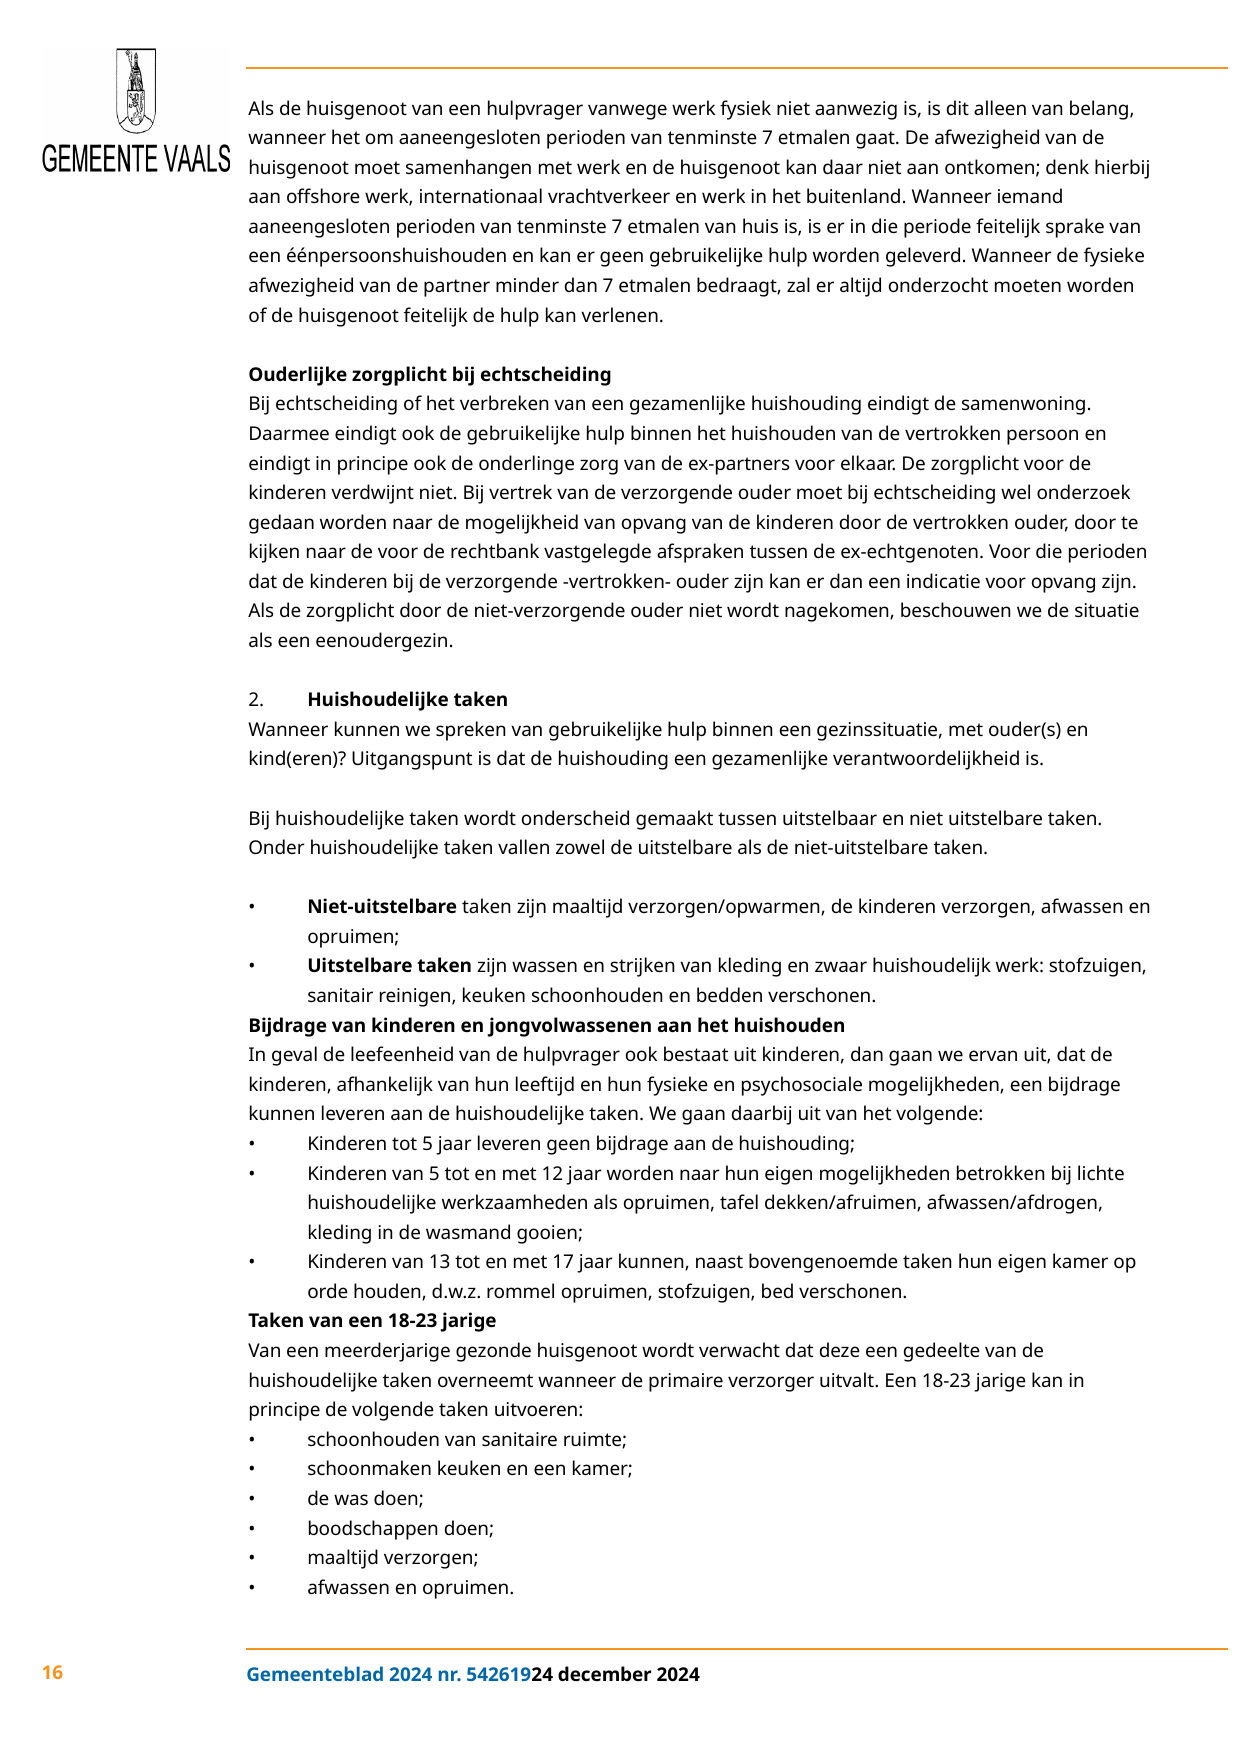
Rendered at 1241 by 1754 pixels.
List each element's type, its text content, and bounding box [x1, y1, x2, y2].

list Niet-uitstelbare taken zijn maaltijd verzorgen/opwarmen, de kinderen verzorgen, afwassen en opruimen; [248, 893, 1152, 949]
list schoonmaken keuken en een kamer; [248, 1456, 1152, 1481]
list afwassen en opruimen. [248, 1574, 1152, 1600]
list Kinderen tot 5 jaar leveren geen bijdrage aan de huishouding; [248, 1130, 1152, 1156]
list boodschappen doen; [248, 1515, 1152, 1541]
list Kinderen van 5 tot en met 12 jaar worden naar hun eigen mogelijkheden betrokken bij lichte huishoudelijke werkzaamheden als opruimen, tafel dekken/afruimen, afwassen/afdrogen, kleding in de wasmand gooien; [248, 1160, 1152, 1245]
text Onder huishoudelijke taken vallen zowel de uitstelbare als de niet-uitstelbare taken. [248, 834, 1152, 860]
text Als de huisgenoot van een hulpvrager vanwege werk fysiek niet aanwezig is, is dit alleen van belang, wanneer het om aaneengesloten perioden van tenminste 7 etmalen gaat. De afwezigheid van de huisgenoot moet samenhangen met werk en de huisgenoot kan daar niet aan ontkomen; denk hierbij aan offshore werk, internationaal vrachtverkeer en werk in het buitenland. Wanneer iemand aaneengesloten perioden van tenminste 7 etmalen van huis is, is er in die periode feitelijk sprake van een éénpersoonshuishouden en kan er geen gebruikelijke hulp worden geleverd. Wanneer de fysieke afwezigheid van de partner minder dan 7 etmalen bedraagt, zal er altijd onderzocht moeten worden of de huisgenoot feitelijk de hulp kan verlenen. [248, 95, 1152, 328]
text Van een meerderjarige gezonde huisgenoot wordt verwacht dat deze een gedeelte van de huishoudelijke taken overneemt wanneer de primaire verzorger uitvalt. Een 18-23 jarige kan in principe de volgende taken uitvoeren: [248, 1337, 1152, 1422]
list Uitstelbare taken zijn wassen en strijken van kleding en zwaar huishoudelijk werk: stofzuigen, sanitair reinigen, keuken schoonhouden en bedden verschonen. [248, 953, 1152, 1008]
list Huishoudelijke taken [248, 686, 1152, 712]
text Bij echtscheiding of het verbreken van een gezamenlijke huishouding eindigt de samenwoning. Daarmee eindigt ook de gebruikelijke hulp binnen het huishouden van de vertrokken persoon en eindigt in principe ook de onderlinge zorg van de ex-partners voor elkaar. De zorgplicht voor de kinderen verdwijnt niet. Bij vertrek van de verzorgende ouder moet bij echtscheiding wel onderzoek gedaan worden naar de mogelijkheid van opvang van de kinderen door de vertrokken ouder, door te kijken naar de voor de rechtbank vastgelegde afspraken tussen de ex-echtgenoten. Voor die perioden dat de kinderen bij de verzorgende -vertrokken- ouder zijn kan er dan een indicatie voor opvang zijn. Als de zorgplicht door de niet-verzorgende ouder niet wordt nagekomen, beschouwen we de situatie als een eenoudergezin. [248, 391, 1152, 653]
list maaltijd verzorgen; [248, 1544, 1152, 1570]
text Taken van een 18-23 jarige [248, 1308, 1152, 1333]
list de was doen; [248, 1485, 1152, 1511]
picture [41, 47, 231, 172]
text In geval de leefeenheid van de hulpvrager ook bestaat uit kinderen, dan gaan we ervan uit, dat de kinderen, afhankelijk van hun leeftijd en hun fysieke en psychosociale mogelijkheden, een bijdrage kunnen leveren aan de huishoudelijke taken. We gaan daarbij uit van het volgende: [248, 1041, 1152, 1126]
text Bij huishoudelijke taken wordt onderscheid gemaakt tussen uitstelbaar en niet uitstelbare taken. [248, 805, 1152, 831]
text Bijdrage van kinderen en jongvolwassenen aan het huishouden [248, 1012, 1152, 1038]
text Ouderlijke zorgplicht bij echtscheiding [248, 361, 1152, 387]
text Wanneer kunnen we spreken van gebruikelijke hulp binnen een gezinssituatie, met ouder(s) en kind(eren)? Uitgangspunt is dat de huishouding een gezamenlijke verantwoordelijkheid is. [248, 716, 1152, 771]
list schoonhouden van sanitaire ruimte; [248, 1426, 1152, 1452]
list Kinderen van 13 tot en met 17 jaar kunnen, naast bovengenoemde taken hun eigen kamer op orde houden, d.w.z. rommel opruimen, stofzuigen, bed verschonen. [248, 1248, 1152, 1304]
